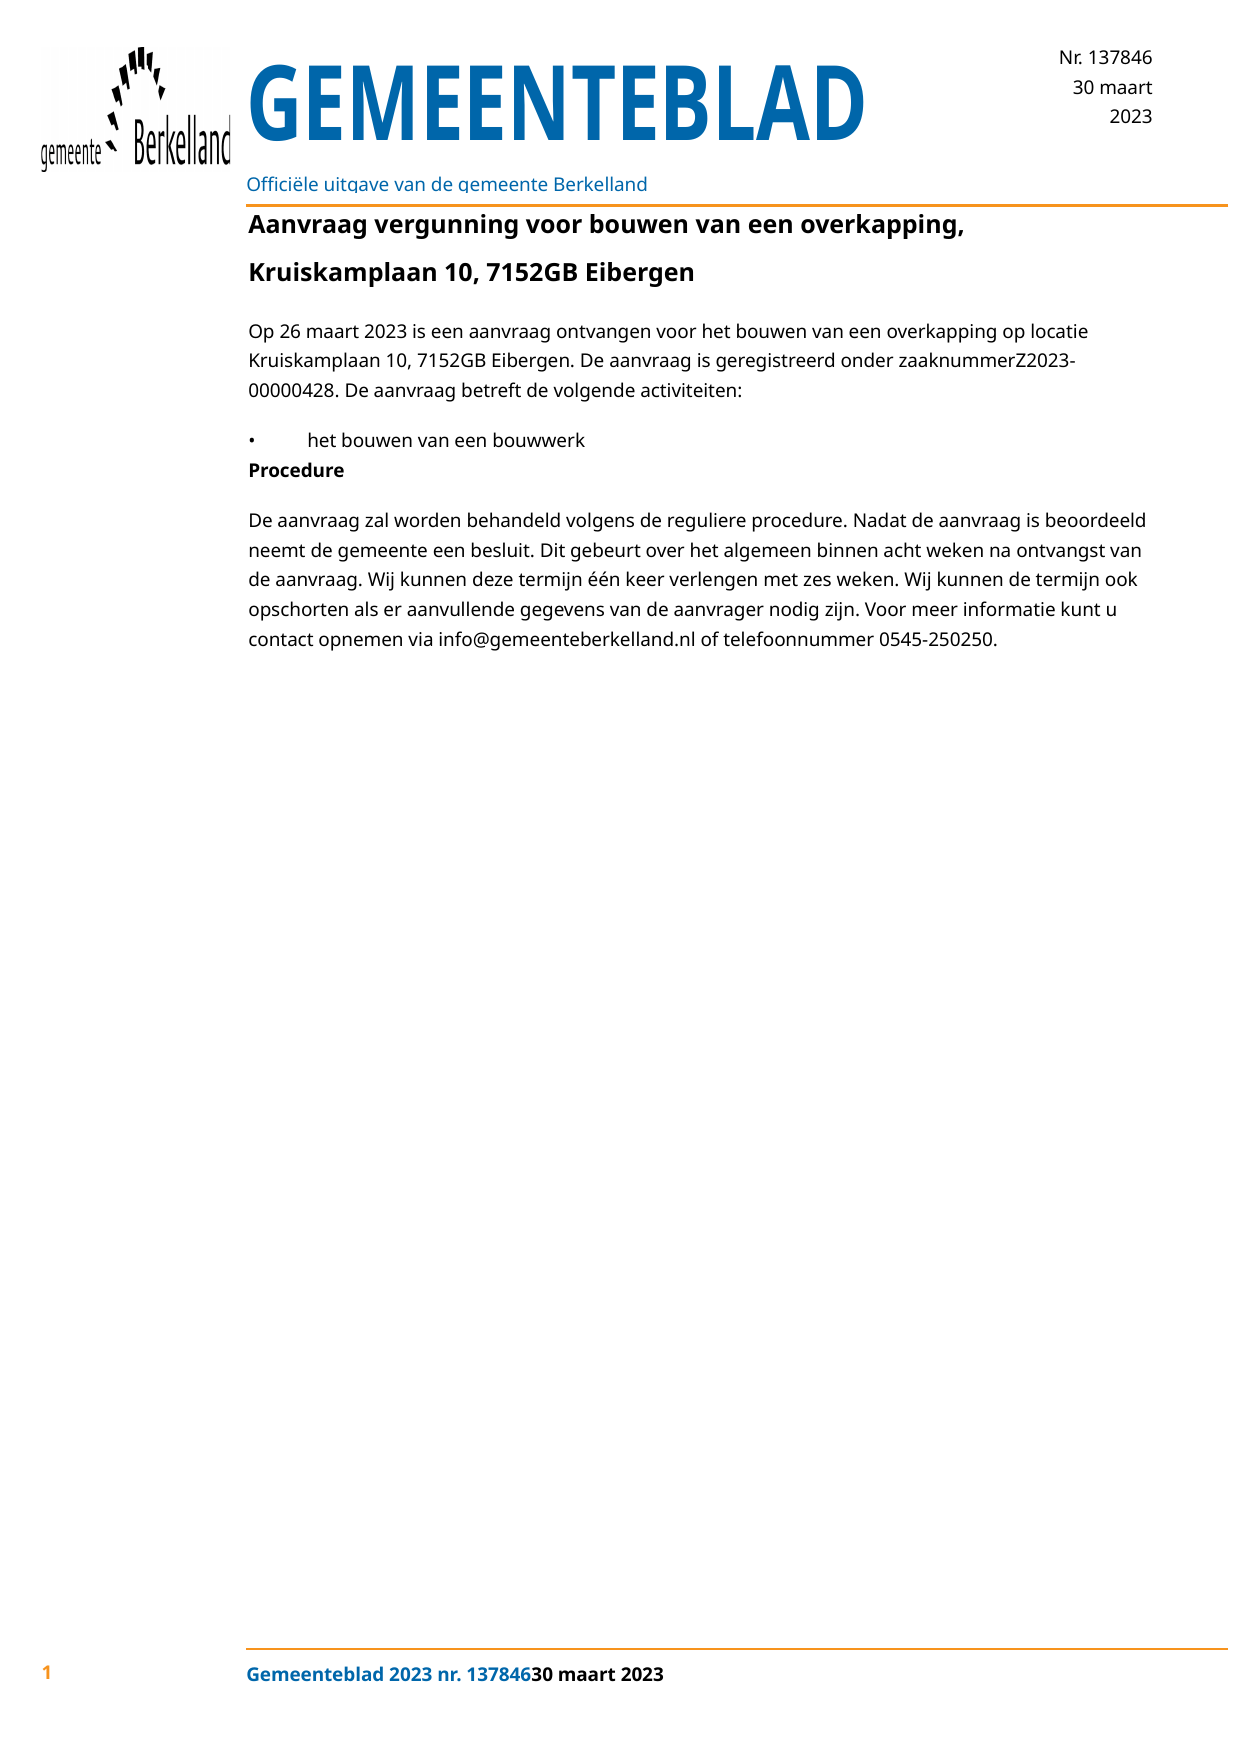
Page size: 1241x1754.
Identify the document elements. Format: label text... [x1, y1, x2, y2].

text Procedure [248, 457, 1152, 483]
text De aanvraag zal worden behandeld volgens de reguliere procedure. Nadat de aanvraag is beoordeeld neemt de gemeente een besluit. Dit gebeurt over het algemeen binnen acht weken na ontvangst van de aanvraag. Wij kunnen deze termijn één keer verlengen met zes weken. Wij kunnen de termijn ook opschorten als er aanvullende gegevens van de aanvrager nodig zijn. Voor meer informatie kunt u contact opnemen via info@gemeenteberkelland.nl of telefoonnummer 0545-250250. [248, 507, 1152, 652]
picture [41, 47, 231, 172]
text Aanvraag vergunning voor bouwen van een overkapping, Kruiskamplaan 10, 7152GB Eibergen [248, 207, 1152, 288]
text Op 26 maart 2023 is een aanvraag ontvangen voor het bouwen van een overkapping op locatie Kruiskamplaan 10, 7152GB Eibergen. De aanvraag is geregistreerd onder zaaknummerZ2023-00000428. De aanvraag betreft de volgende activiteiten: [248, 318, 1152, 403]
list het bouwen van een bouwwerk [248, 427, 1152, 453]
